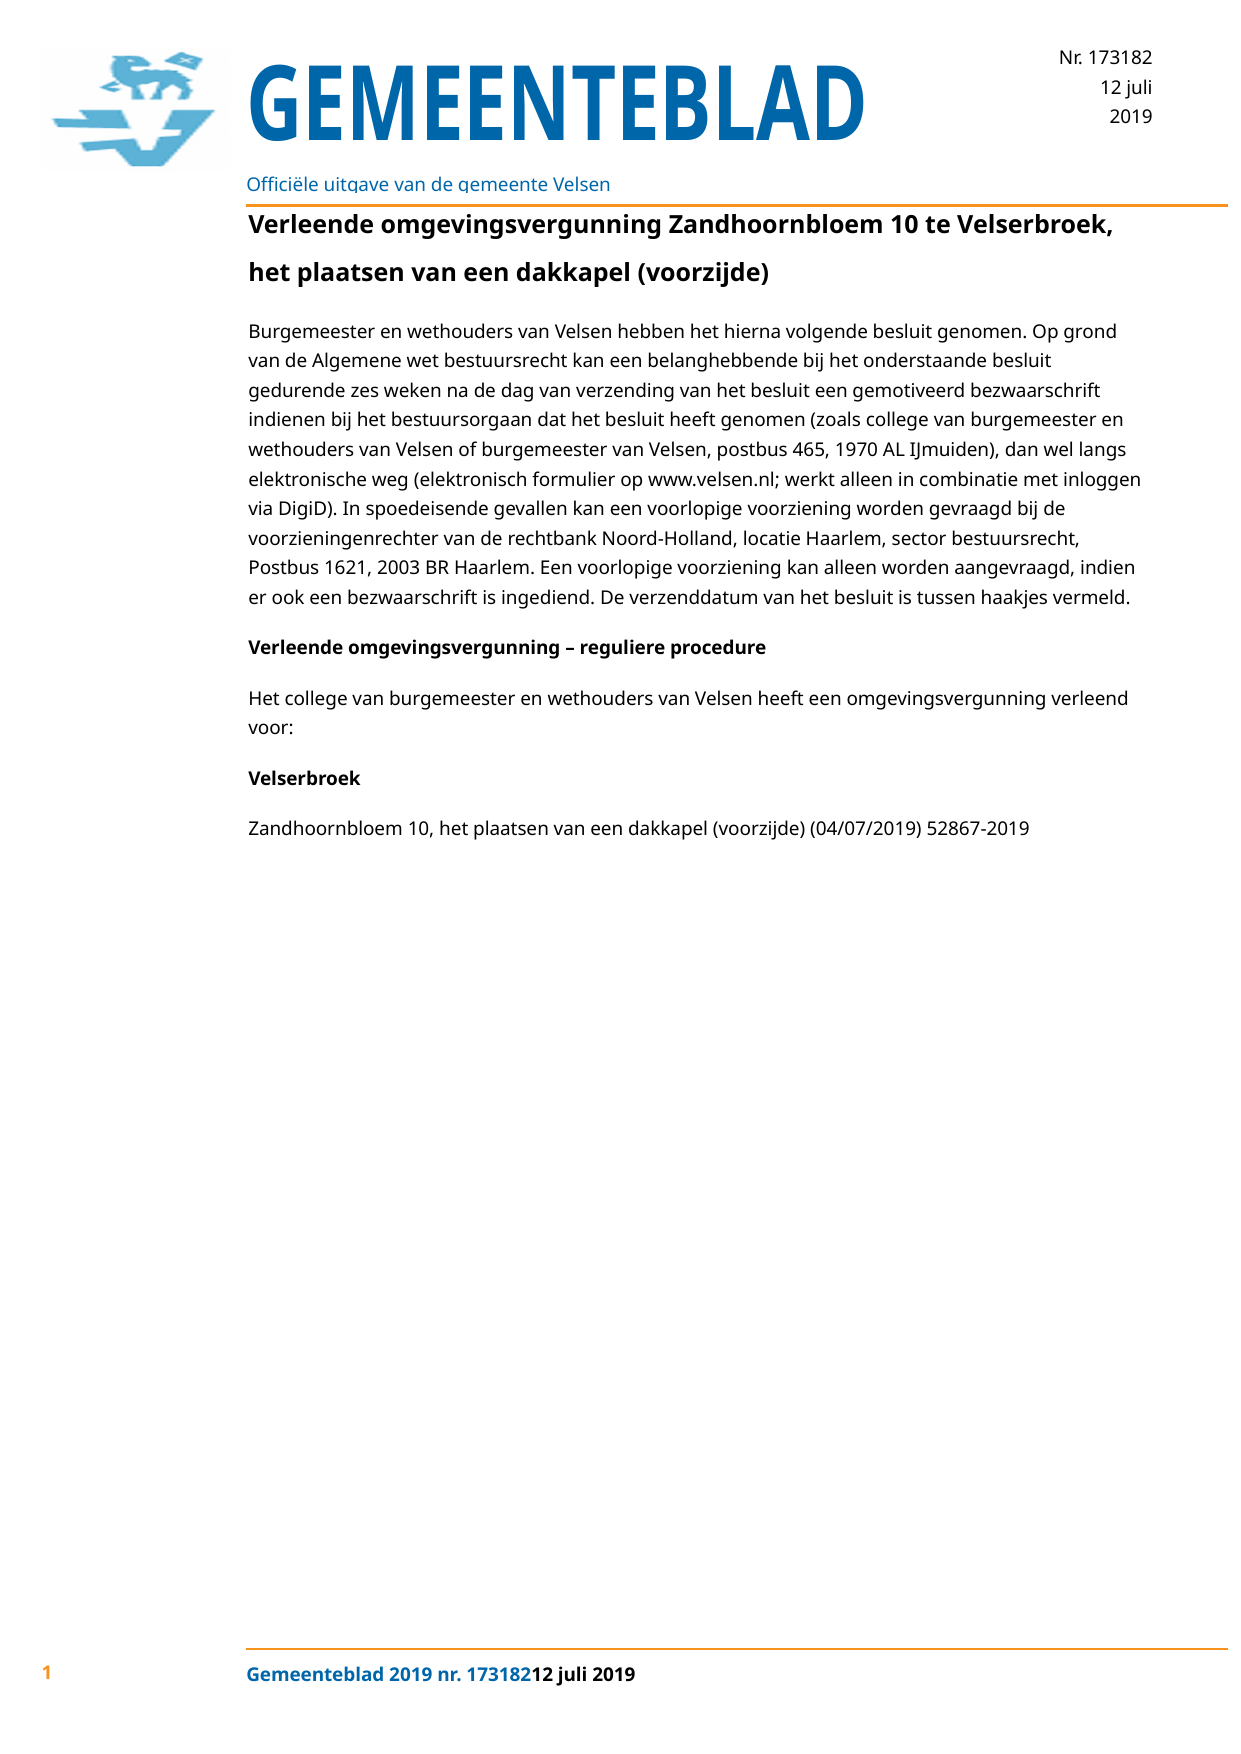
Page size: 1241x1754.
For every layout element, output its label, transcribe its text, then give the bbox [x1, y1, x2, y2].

picture [41, 47, 231, 172]
text Zandhoornbloem 10, het plaatsen van een dakkapel (voorzijde) (04/07/2019) 52867-2019 [248, 815, 1152, 841]
text Verleende omgevingsvergunning – reguliere procedure [248, 634, 1152, 660]
text Verleende omgevingsvergunning Zandhoornbloem 10 te Velserbroek, het plaatsen van een dakkapel (voorzijde) [248, 207, 1152, 288]
text Het college van burgemeester en wethouders van Velsen heeft een omgevingsvergunning verleend voor: [248, 685, 1152, 740]
text Velserbroek [248, 765, 1152, 791]
text Burgemeester en wethouders van Velsen hebben het hierna volgende besluit genomen. Op grond van de Algemene wet bestuursrecht kan een belanghebbende bij het onderstaande besluit gedurende zes weken na de dag van verzending van het besluit een gemotiveerd bezwaarschrift indienen bij het bestuursorgaan dat het besluit heeft genomen (zoals college van burgemeester en wethouders van Velsen of burgemeester van Velsen, postbus 465, 1970 AL IJmuiden), dan wel langs elektronische weg (elektronisch formulier op www.velsen.nl; werkt alleen in combinatie met inloggen via DigiD). In spoedeisende gevallen kan een voorlopige voorziening worden gevraagd bij de voorzieningenrechter van de rechtbank Noord-Holland, locatie Haarlem, sector bestuursrecht, Postbus 1621, 2003 BR Haarlem. Een voorlopige voorziening kan alleen worden aangevraagd, indien er ook een bezwaarschrift is ingediend. De verzenddatum van het besluit is tussen haakjes vermeld. [248, 318, 1152, 610]
